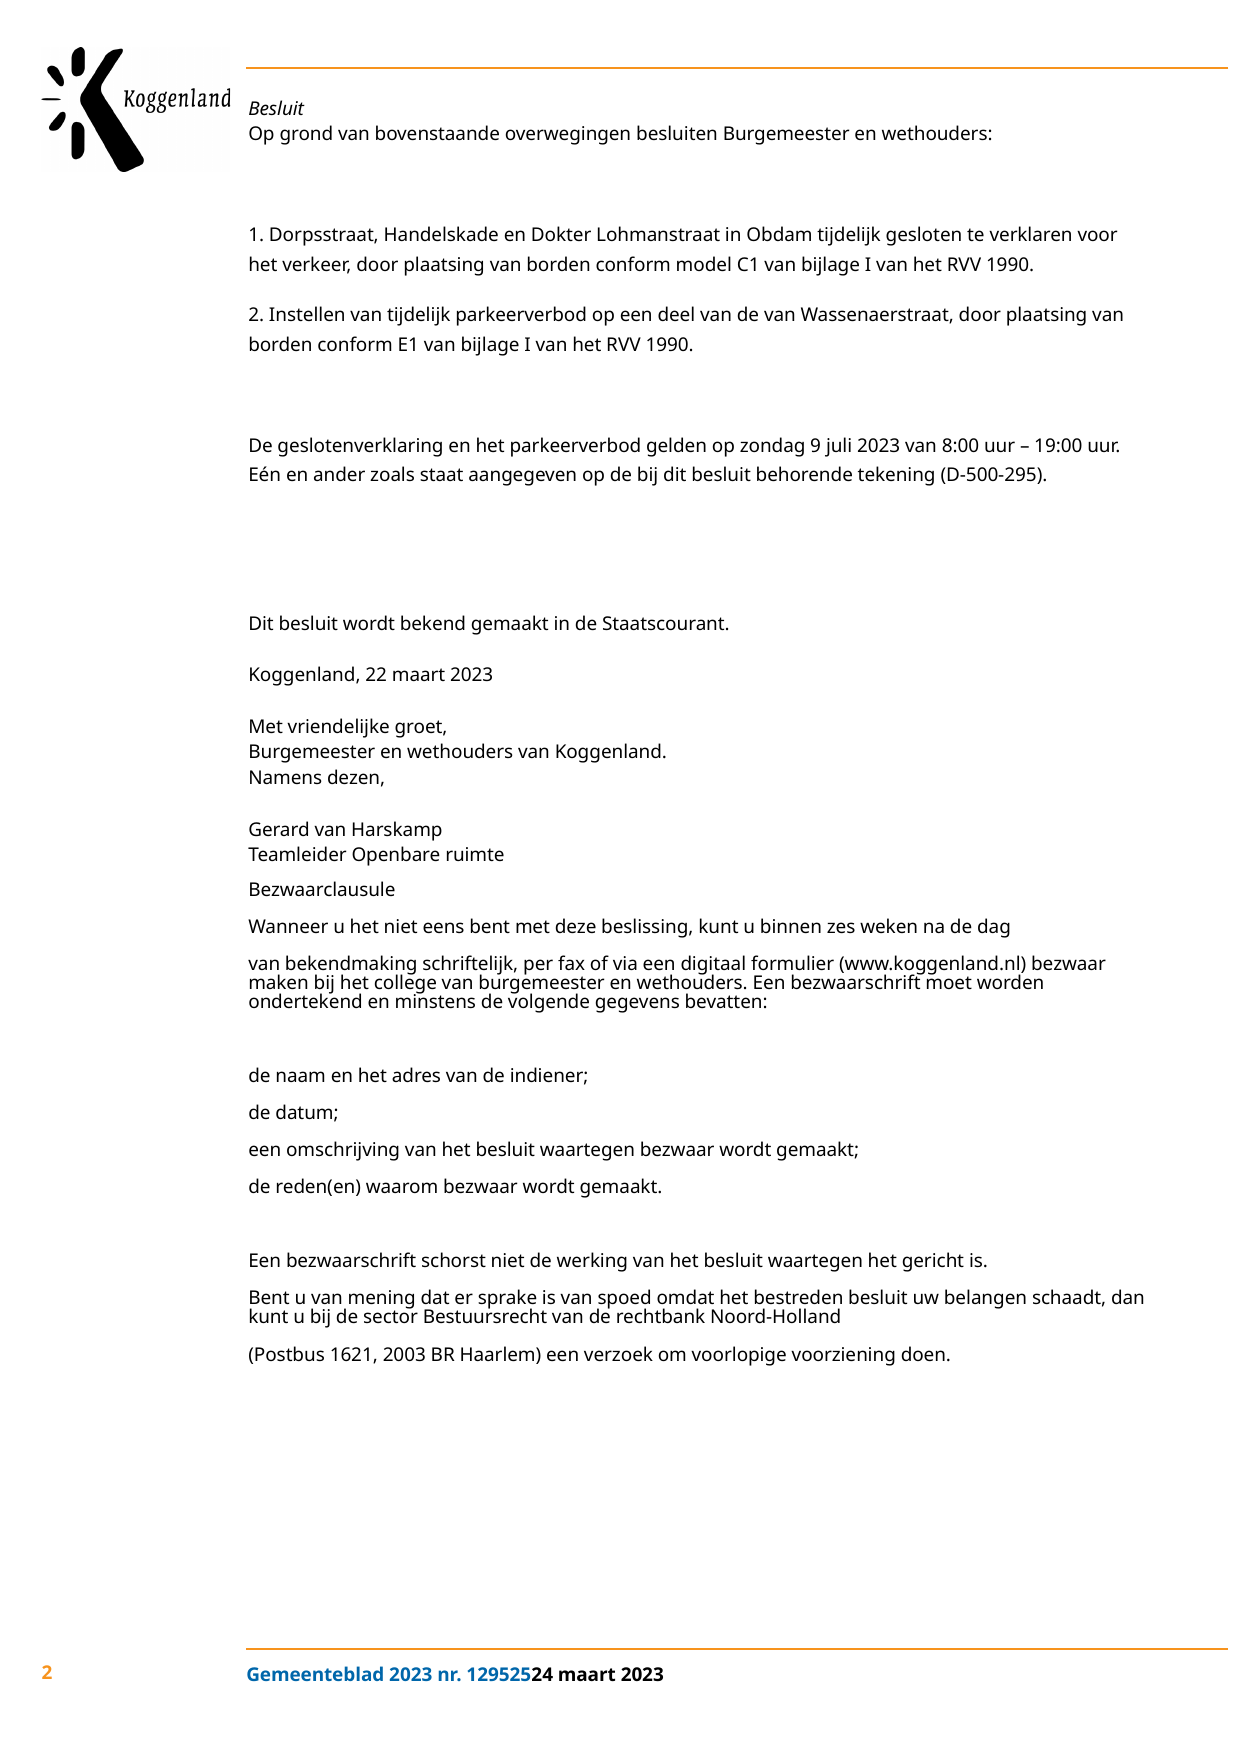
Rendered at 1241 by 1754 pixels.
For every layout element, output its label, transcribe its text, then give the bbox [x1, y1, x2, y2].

text Wanneer u het niet eens bent met deze beslissing, kunt u binnen zes weken na de dag [248, 918, 1152, 937]
text Met vriendelijke groet, [248, 713, 1152, 739]
text (Postbus 1621, 2003 BR Haarlem) een verzoek om voorlopige voorziening doen. [248, 1346, 1152, 1365]
text Op grond van bovenstaande overwegingen besluiten Burgemeester en wethouders: [248, 121, 1152, 146]
text Koggenland, 22 maart 2023 [248, 661, 1152, 687]
text Besluit [248, 95, 1152, 121]
text Namens dezen, [248, 764, 1152, 790]
text een omschrijving van het besluit waartegen bezwaar wordt gemaakt; [248, 1141, 1152, 1161]
text Bezwaarclausule [248, 881, 1152, 900]
text Een bezwaarschrift schorst niet de werking van het besluit waartegen het gericht is. [248, 1252, 1152, 1272]
text van bekendmaking schriftelijk, per fax of via een digitaal formulier (www.koggenland.nl) bezwaar maken bij het college van burgemeester en wethouders. Een bezwaarschrift moet worden ondertekend en minstens de volgende gegevens bevatten: [248, 955, 1152, 1013]
text de naam en het adres van de indiener; [248, 1067, 1152, 1087]
text Teamleider Openbare ruimte [248, 842, 1152, 867]
text 2. Instellen van tijdelijk parkeerverbod op een deel van de van Wassenaerstraat, door plaatsing van borden conform E1 van bijlage I van het RVV 1990. [248, 301, 1152, 357]
text Gerard van Harskamp [248, 816, 1152, 842]
text Bent u van mening dat er sprake is van spoed omdat het bestreden besluit uw belangen schaadt, dan kunt u bij de sector Bestuursrecht van de rechtbank Noord-Holland [248, 1289, 1152, 1328]
text 1. Dorpsstraat, Handelskade en Dokter Lohmanstraat in Obdam tijdelijk gesloten te verklaren voor het verkeer, door plaatsing van borden conform model C1 van bijlage I van het RVV 1990. [248, 221, 1152, 277]
text Burgemeester en wethouders van Koggenland. [248, 739, 1152, 764]
text de datum; [248, 1104, 1152, 1124]
text de reden(en) waarom bezwaar wordt gemaakt. [248, 1178, 1152, 1198]
picture [41, 47, 231, 172]
text De geslotenverklaring en het parkeerverbod gelden op zondag 9 juli 2023 van 8:00 uur – 19:00 uur. Eén en ander zoals staat aangegeven op de bij dit besluit behorende tekening (D-500-295). [248, 432, 1152, 487]
text Dit besluit wordt bekend gemaakt in de Staatscourant. [248, 610, 1152, 636]
